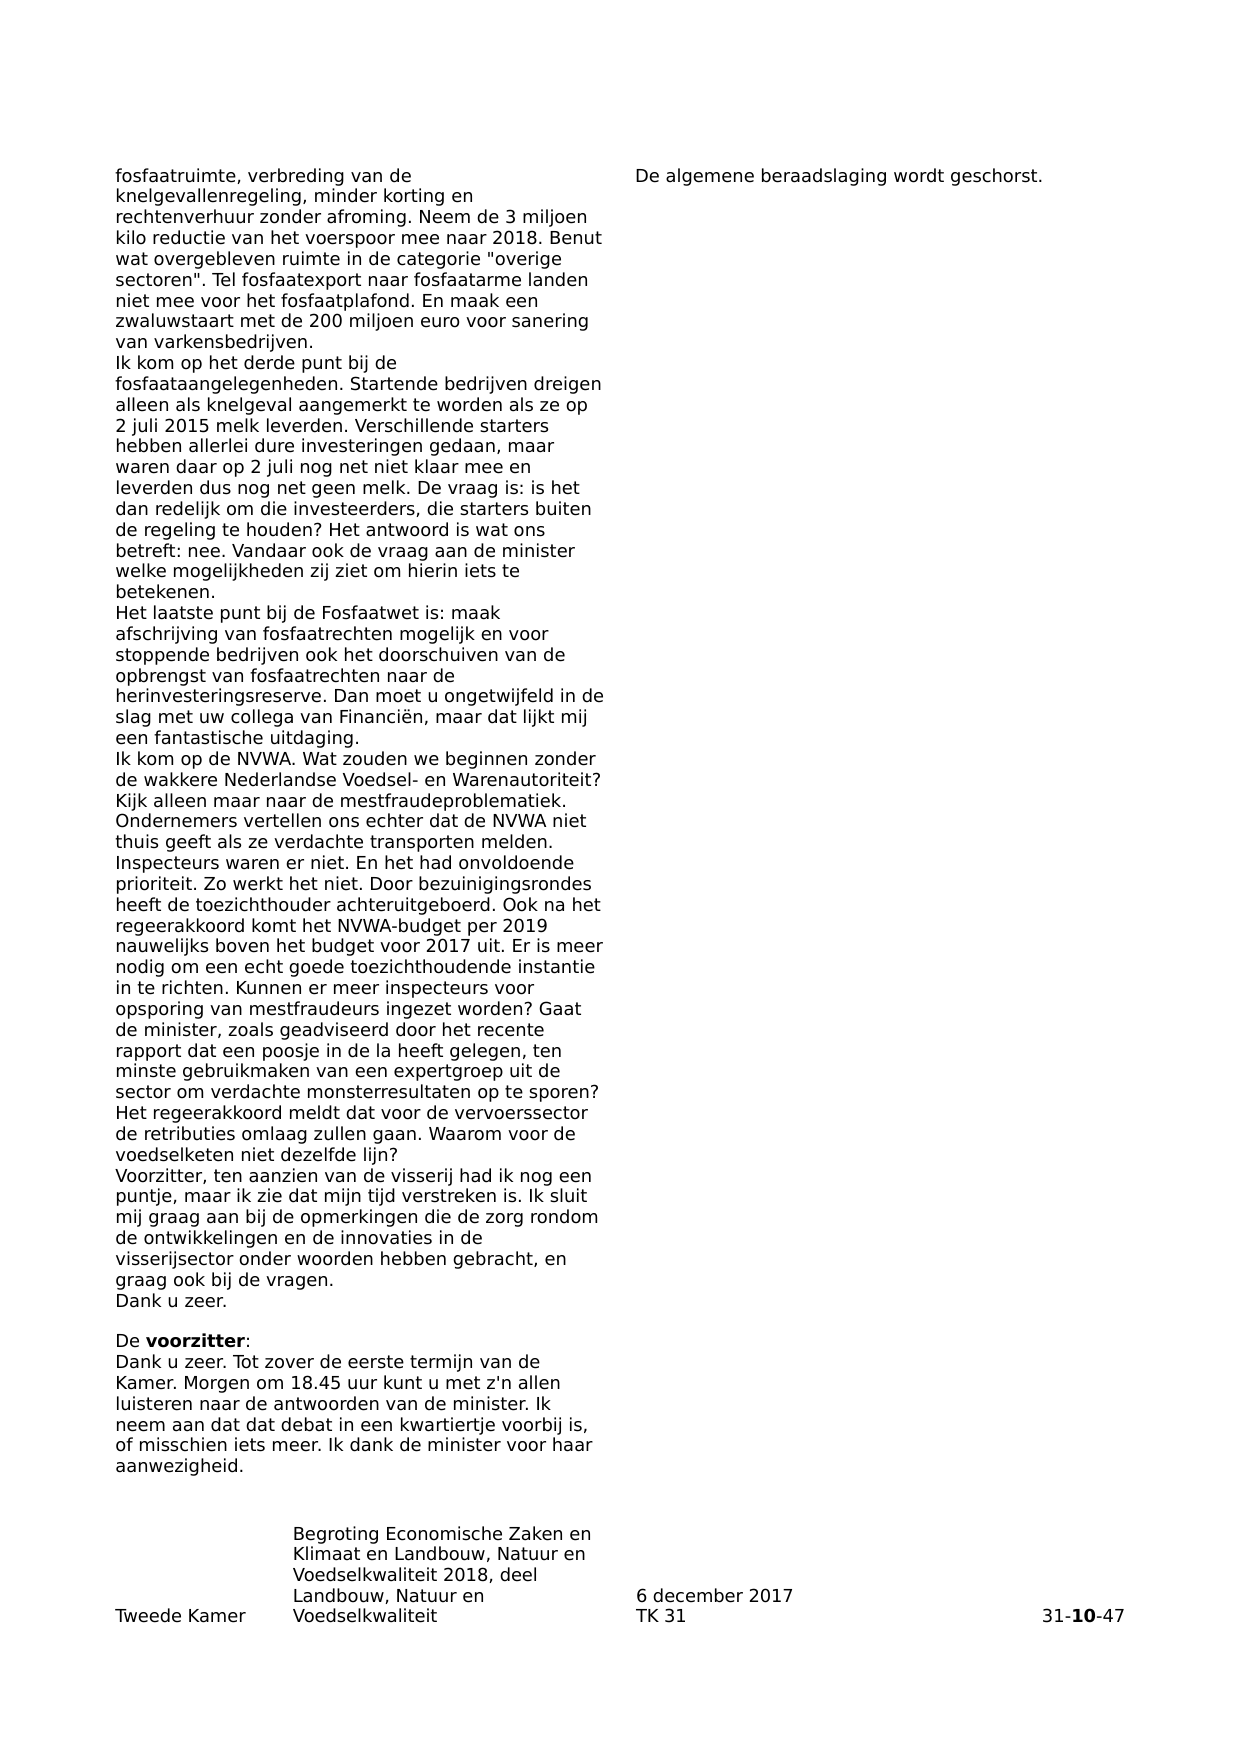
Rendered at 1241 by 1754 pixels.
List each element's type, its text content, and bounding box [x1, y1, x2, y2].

text Dank u zeer. [115, 1290, 605, 1311]
text fosfaatruimte, verbreding van de knelgevallenregeling, minder korting en rechtenverhuur zonder afroming. Neem de 3 miljoen kilo reductie van het voerspoor mee naar 2018. Benut wat overgebleven ruimte in de categorie "overige sectoren". Tel fosfaatexport naar fosfaatarme landen niet mee voor het fosfaatplafond. En maak een zwaluwstaart met de 200 miljoen euro voor sanering van varkensbedrijven. [115, 165, 605, 353]
text Ik kom op het derde punt bij de fosfaataangelegenheden. Startende bedrijven dreigen alleen als knelgeval aangemerkt te worden als ze op 2 juli 2015 melk leverden. Verschillende starters hebben allerlei dure investeringen gedaan, maar waren daar op 2 juli nog net niet klaar mee en leverden dus nog net geen melk. De vraag is: is het dan redelijk om die investeerders, die starters buiten de regeling te houden? Het antwoord is wat ons betreft: nee. Vandaar ook de vraag aan de minister welke mogelijkheden zij ziet om hierin iets te betekenen. [115, 353, 605, 603]
text Dank u zeer. Tot zover de eerste termijn van de Kamer. Morgen om 18.45 uur kunt u met z'n allen luisteren naar de antwoorden van de minister. Ik neem aan dat dat debat in een kwartiertje voorbij is, of misschien iets meer. Ik dank de minister voor haar aanwezigheid. [115, 1352, 605, 1477]
text De voorzitter: [115, 1331, 605, 1352]
text Het laatste punt bij de Fosfaatwet is: maak afschrijving van fosfaatrechten mogelijk en voor stoppende bedrijven ook het doorschuiven van de opbrengst van fosfaatrechten naar de herinvesteringsreserve. Dan moet u ongetwijfeld in de slag met uw collega van Financiën, maar dat lijkt mij een fantastische uitdaging. [115, 603, 605, 749]
text Voorzitter, ten aanzien van de visserij had ik nog een puntje, maar ik zie dat mijn tijd verstreken is. Ik sluit mij graag aan bij de opmerkingen die de zorg rondom de ontwikkelingen en de innovaties in de visserijsector onder woorden hebben gebracht, en graag ook bij de vragen. [115, 1165, 605, 1290]
text De algemene beraadslaging wordt geschorst. [635, 165, 1125, 186]
text Ik kom op de NVWA. Wat zouden we beginnen zonder de wakkere Nederlandse Voedsel- en Warenautoriteit? Kijk alleen maar naar de mestfraudeproblematiek. Ondernemers vertellen ons echter dat de NVWA niet thuis geeft als ze verdachte transporten melden. Inspecteurs waren er niet. En het had onvoldoende prioriteit. Zo werkt het niet. Door bezuinigingsrondes heeft de toezichthouder achteruitgeboerd. Ook na het regeerakkoord komt het NVWA-budget per 2019 nauwelijks boven het budget voor 2017 uit. Er is meer nodig om een echt goede toezichthoudende instantie in te richten. Kunnen er meer inspecteurs voor opsporing van mestfraudeurs ingezet worden? Gaat de minister, zoals geadviseerd door het recente rapport dat een poosje in de la heeft gelegen, ten minste gebruikmaken van een expertgroep uit de sector om verdachte monsterresultaten op te sporen? Het regeerakkoord meldt dat voor de vervoerssector de retributies omlaag zullen gaan. Waarom voor de voedselketen niet dezelfde lijn? [115, 749, 605, 1165]
